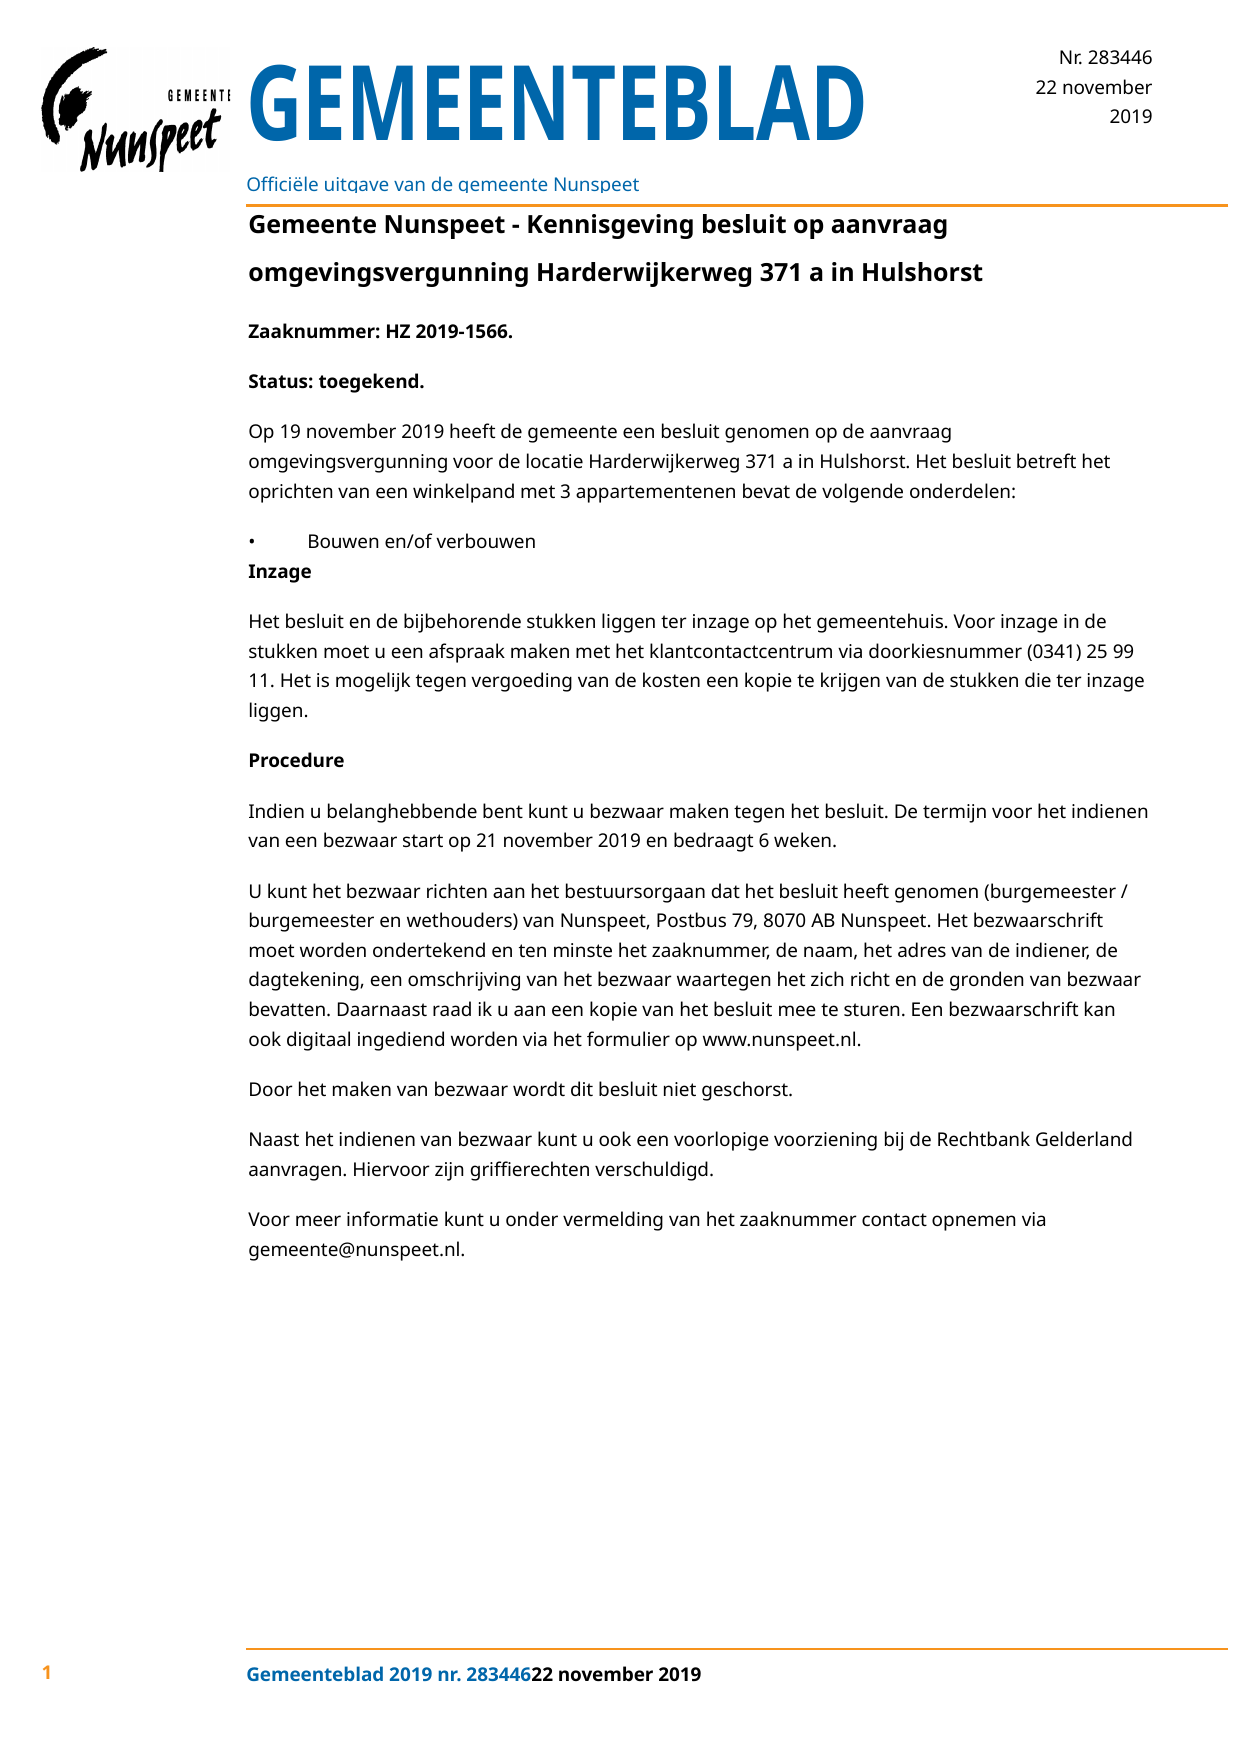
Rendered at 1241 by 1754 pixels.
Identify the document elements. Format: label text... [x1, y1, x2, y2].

text Gemeente Nunspeet - Kennisgeving besluit op aanvraag omgevingsvergunning Harderwijkerweg 371 a in Hulshorst [248, 207, 1152, 288]
text Indien u belanghebbende bent kunt u bezwaar maken tegen het besluit. De termijn voor het indienen van een bezwaar start op 21 november 2019 en bedraagt 6 weken. [248, 798, 1152, 853]
text U kunt het bezwaar richten aan het bestuursorgaan dat het besluit heeft genomen (burgemeester / burgemeester en wethouders) van Nunspeet, Postbus 79, 8070 AB Nunspeet. Het bezwaarschrift moet worden ondertekend en ten minste het zaaknummer, de naam, het adres van de indiener, de dagtekening, een omschrijving van het bezwaar waartegen het zich richt en de gronden van bezwaar bevatten. Daarnaast raad ik u aan een kopie van het besluit mee te sturen. Een bezwaarschrift kan ook digitaal ingediend worden via het formulier op www.nunspeet.nl. [248, 878, 1152, 1052]
text Inzage [248, 558, 1152, 584]
text Zaaknummer: HZ 2019-1566. [248, 318, 1152, 344]
text Naast het indienen van bezwaar kunt u ook een voorlopige voorziening bij de Rechtbank Gelderland aanvragen. Hiervoor zijn griffierechten verschuldigd. [248, 1127, 1152, 1182]
text Procedure [248, 747, 1152, 773]
text Door het maken van bezwaar wordt dit besluit niet geschorst. [248, 1076, 1152, 1102]
text Voor meer informatie kunt u onder vermelding van het zaaknummer contact opnemen via gemeente@nunspeet.nl. [248, 1207, 1152, 1262]
text Het besluit en de bijbehorende stukken liggen ter inzage op het gemeentehuis. Voor inzage in de stukken moet u een afspraak maken met het klantcontactcentrum via doorkiesnummer (0341) 25 99 11. Het is mogelijk tegen vergoeding van de kosten een kopie te krijgen van de stukken die ter inzage liggen. [248, 608, 1152, 723]
text Op 19 november 2019 heeft de gemeente een besluit genomen op de aanvraag omgevingsvergunning voor de locatie Harderwijkerweg 371 a in Hulshorst. Het besluit betreft het oprichten van een winkelpand met 3 appartementenen bevat de volgende onderdelen: [248, 419, 1152, 504]
text Status: toegekend. [248, 368, 1152, 394]
picture [41, 47, 231, 172]
list Bouwen en/of verbouwen [248, 528, 1152, 554]
